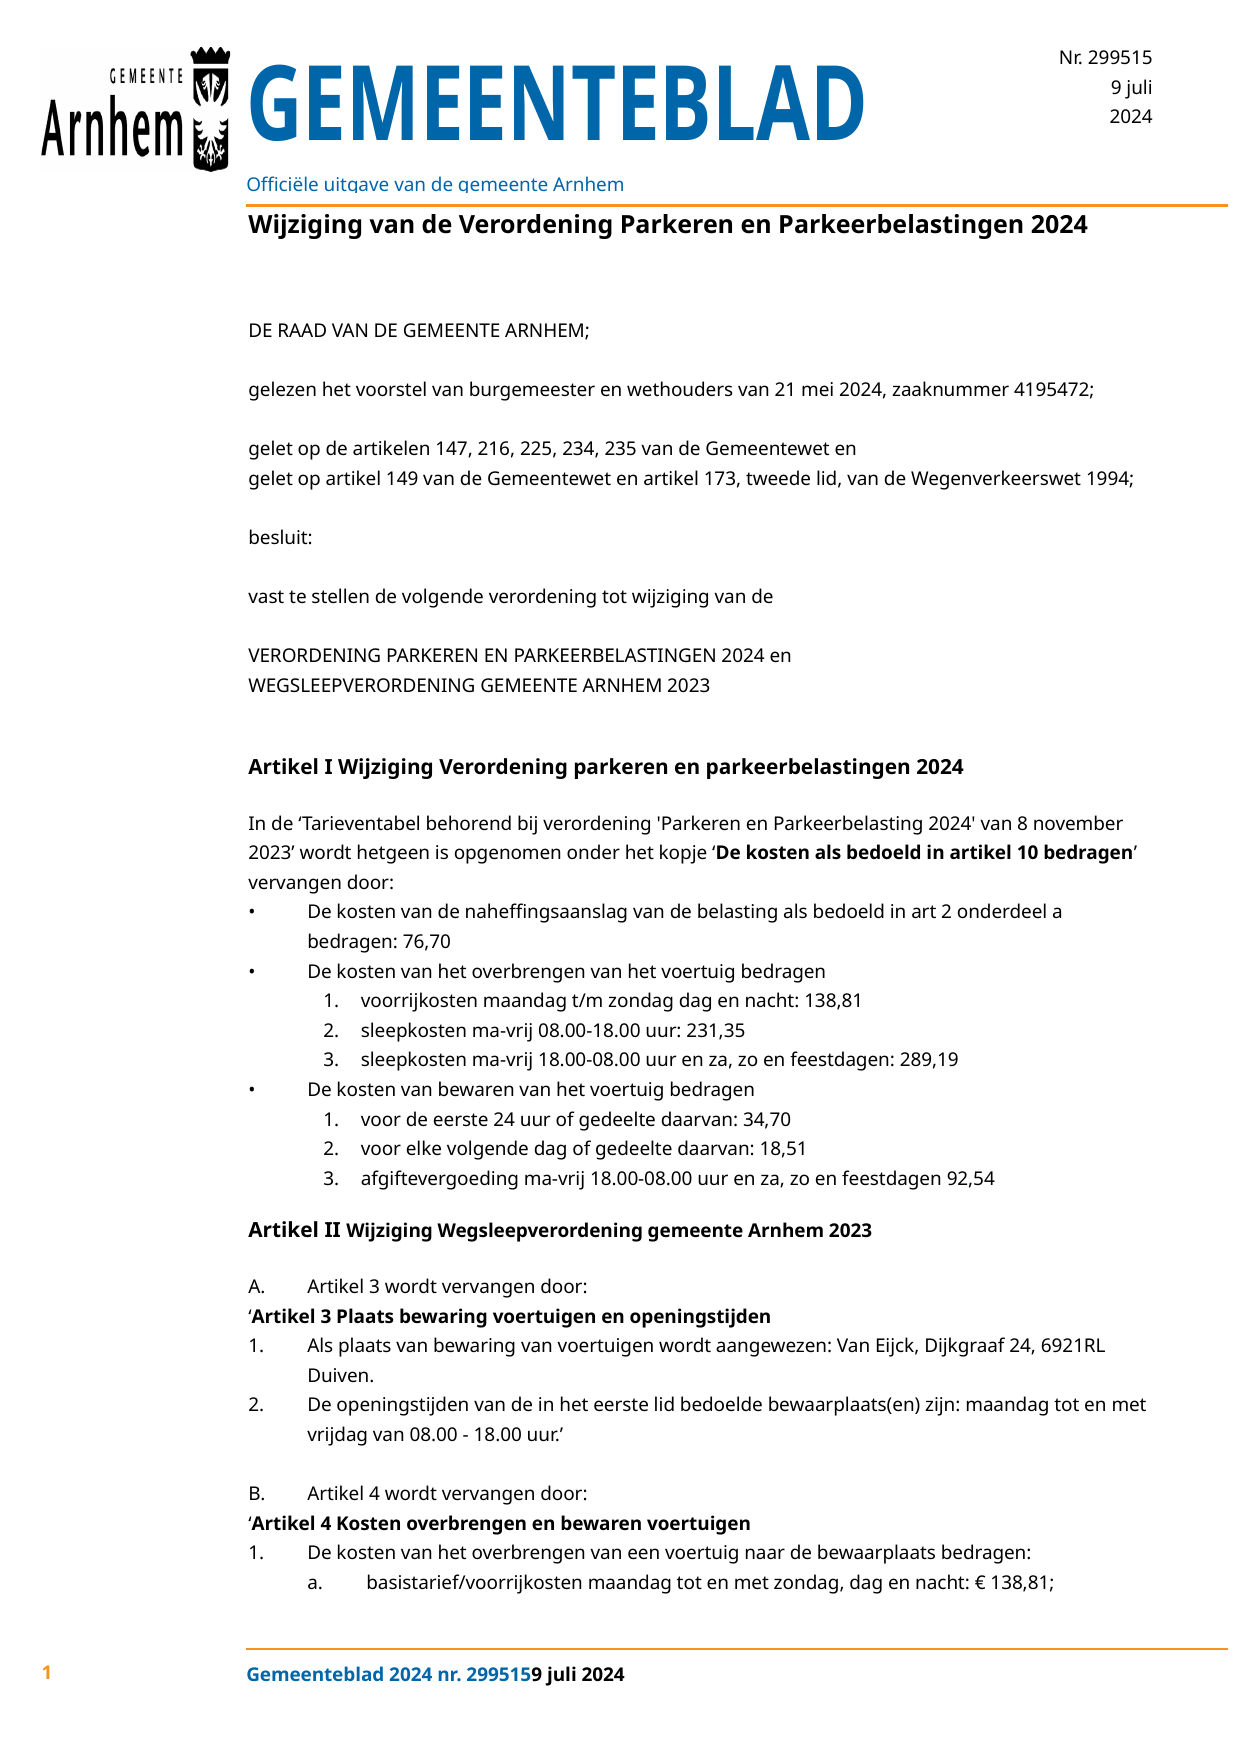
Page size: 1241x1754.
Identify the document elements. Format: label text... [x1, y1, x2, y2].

list Artikel 4 wordt vervangen door: [248, 1480, 1152, 1506]
list De kosten van het overbrengen van een voertuig naar de bewaarplaats bedragen: [248, 1539, 1152, 1565]
text gelet op de artikelen 147, 216, 225, 234, 235 van de Gemeentewet en [248, 435, 1152, 461]
text Artikel I Wijziging Verordening parkeren en parkeerbelastingen 2024 [248, 752, 1152, 780]
list De openingstijden van de in het eerste lid bedoelde bewaarplaats(en) zijn: maandag tot en met vrijdag van 08.00 - 18.00 uur.’ [248, 1392, 1152, 1447]
picture [41, 47, 231, 172]
list basistarief/voorrijkosten maandag tot en met zondag, dag en nacht: € 138,81; [307, 1569, 1152, 1595]
list sleepkosten ma-vrij 18.00-08.00 uur en za, zo en feestdagen: 289,19 [323, 1047, 1152, 1072]
list Als plaats van bewaring van voertuigen wordt aangewezen: Van Eijck, Dijkgraaf 24, 6921RL Duiven. [248, 1332, 1152, 1388]
list sleepkosten ma-vrij 08.00-18.00 uur: 231,35 [323, 1017, 1152, 1043]
list voor de eerste 24 uur of gedeelte daarvan: 34,70 [323, 1106, 1152, 1131]
text gelet op artikel 149 van de Gemeentewet en artikel 173, tweede lid, van de Wegenverkeerswet 1994; [248, 465, 1152, 491]
text DE RAAD VAN DE GEMEENTE ARNHEM; [248, 317, 1152, 343]
text VERORDENING PARKEREN EN PARKEERBELASTINGEN 2024 en [248, 642, 1152, 668]
text ‘Artikel 4 Kosten overbrengen en bewaren voertuigen [248, 1510, 1152, 1536]
list afgiftevergoeding ma-vrij 18.00-08.00 uur en za, zo en feestdagen 92,54 [323, 1165, 1152, 1191]
list voorrijkosten maandag t/m zondag dag en nacht: 138,81 [323, 987, 1152, 1013]
text Wijziging van de Verordening Parkeren en Parkeerbelastingen 2024 [248, 207, 1152, 241]
list voor elke volgende dag of gedeelte daarvan: 18,51 [323, 1135, 1152, 1161]
text ‘Artikel 3 Plaats bewaring voertuigen en openingstijden [248, 1303, 1152, 1329]
text besluit: [248, 524, 1152, 550]
list Artikel 3 wordt vervangen door: [248, 1273, 1152, 1299]
list De kosten van bewaren van het voertuig bedragen [248, 1076, 1152, 1102]
text WEGSLEEPVERORDENING GEMEENTE ARNHEM 2023 [248, 672, 1152, 698]
text gelezen het voorstel van burgemeester en wethouders van 21 mei 2024, zaaknummer 4195472; [248, 376, 1152, 402]
text vast te stellen de volgende verordening tot wijziging van de [248, 583, 1152, 609]
list De kosten van de naheffingsaanslag van de belasting als bedoeld in art 2 onderdeel a bedragen: 76,70 [248, 899, 1152, 954]
text In de ‘Tarieventabel behorend bij verordening 'Parkeren en Parkeerbelasting 2024' van 8 november 2023’ wordt hetgeen is opgenomen onder het kopje ‘De kosten als bedoeld in artikel 10 bedragen’ vervangen door: [248, 810, 1152, 895]
list De kosten van het overbrengen van het voertuig bedragen [248, 958, 1152, 983]
text Artikel II Wijziging Wegsleepverordening gemeente Arnhem 2023 [248, 1215, 1152, 1244]
